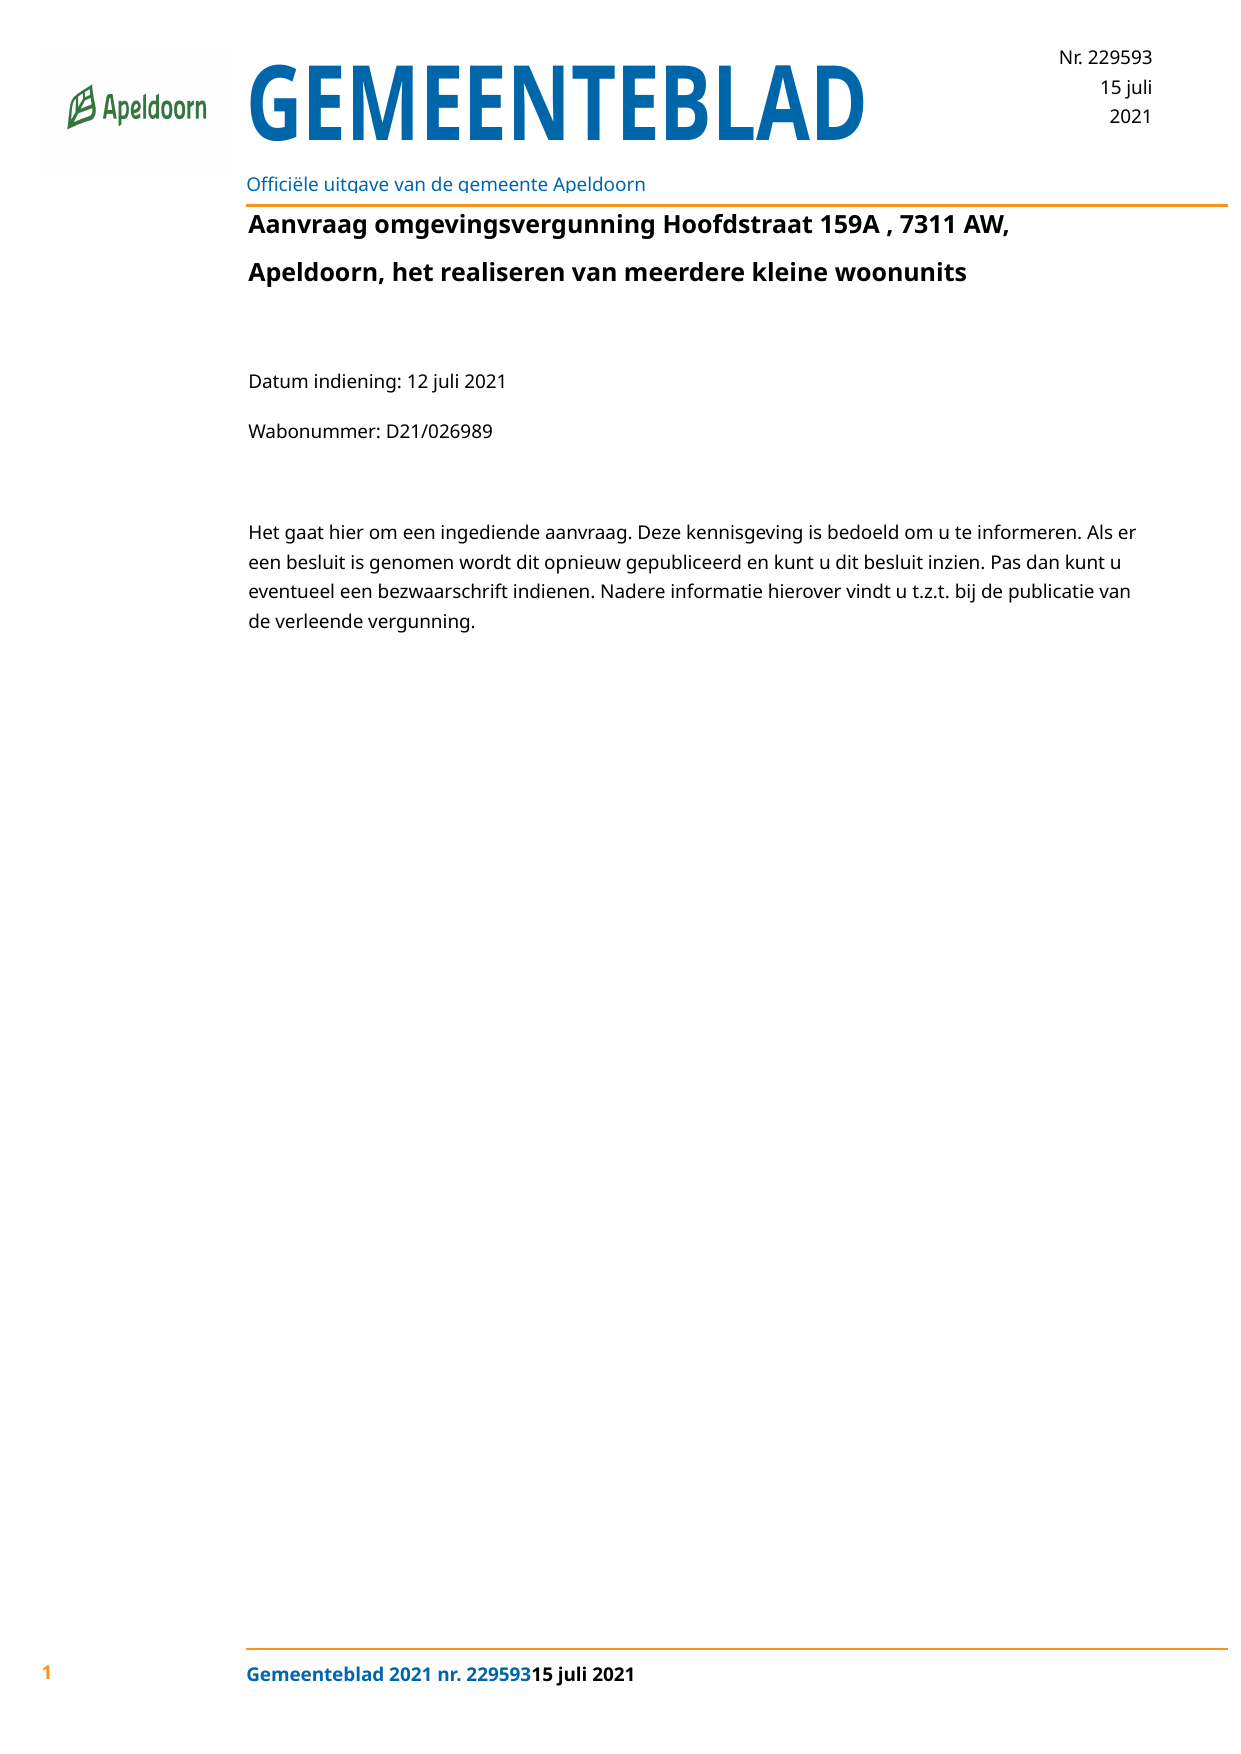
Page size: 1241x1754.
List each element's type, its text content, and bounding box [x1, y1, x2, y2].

picture [41, 47, 231, 172]
text Het gaat hier om een ingediende aanvraag. Deze kennisgeving is bedoeld om u te informeren. Als er een besluit is genomen wordt dit opnieuw gepubliceerd en kunt u dit besluit inzien. Pas dan kunt u eventueel een bezwaarschrift indienen. Nadere informatie hierover vindt u t.z.t. bij de publicatie van de verleende vergunning. [248, 519, 1152, 634]
text Aanvraag omgevingsvergunning Hoofdstraat 159A , 7311 AW, Apeldoorn, het realiseren van meerdere kleine woonunits [248, 207, 1152, 288]
text Wabonummer: D21/026989 [248, 419, 1152, 444]
text Datum indiening: 12 juli 2021 [248, 368, 1152, 394]
